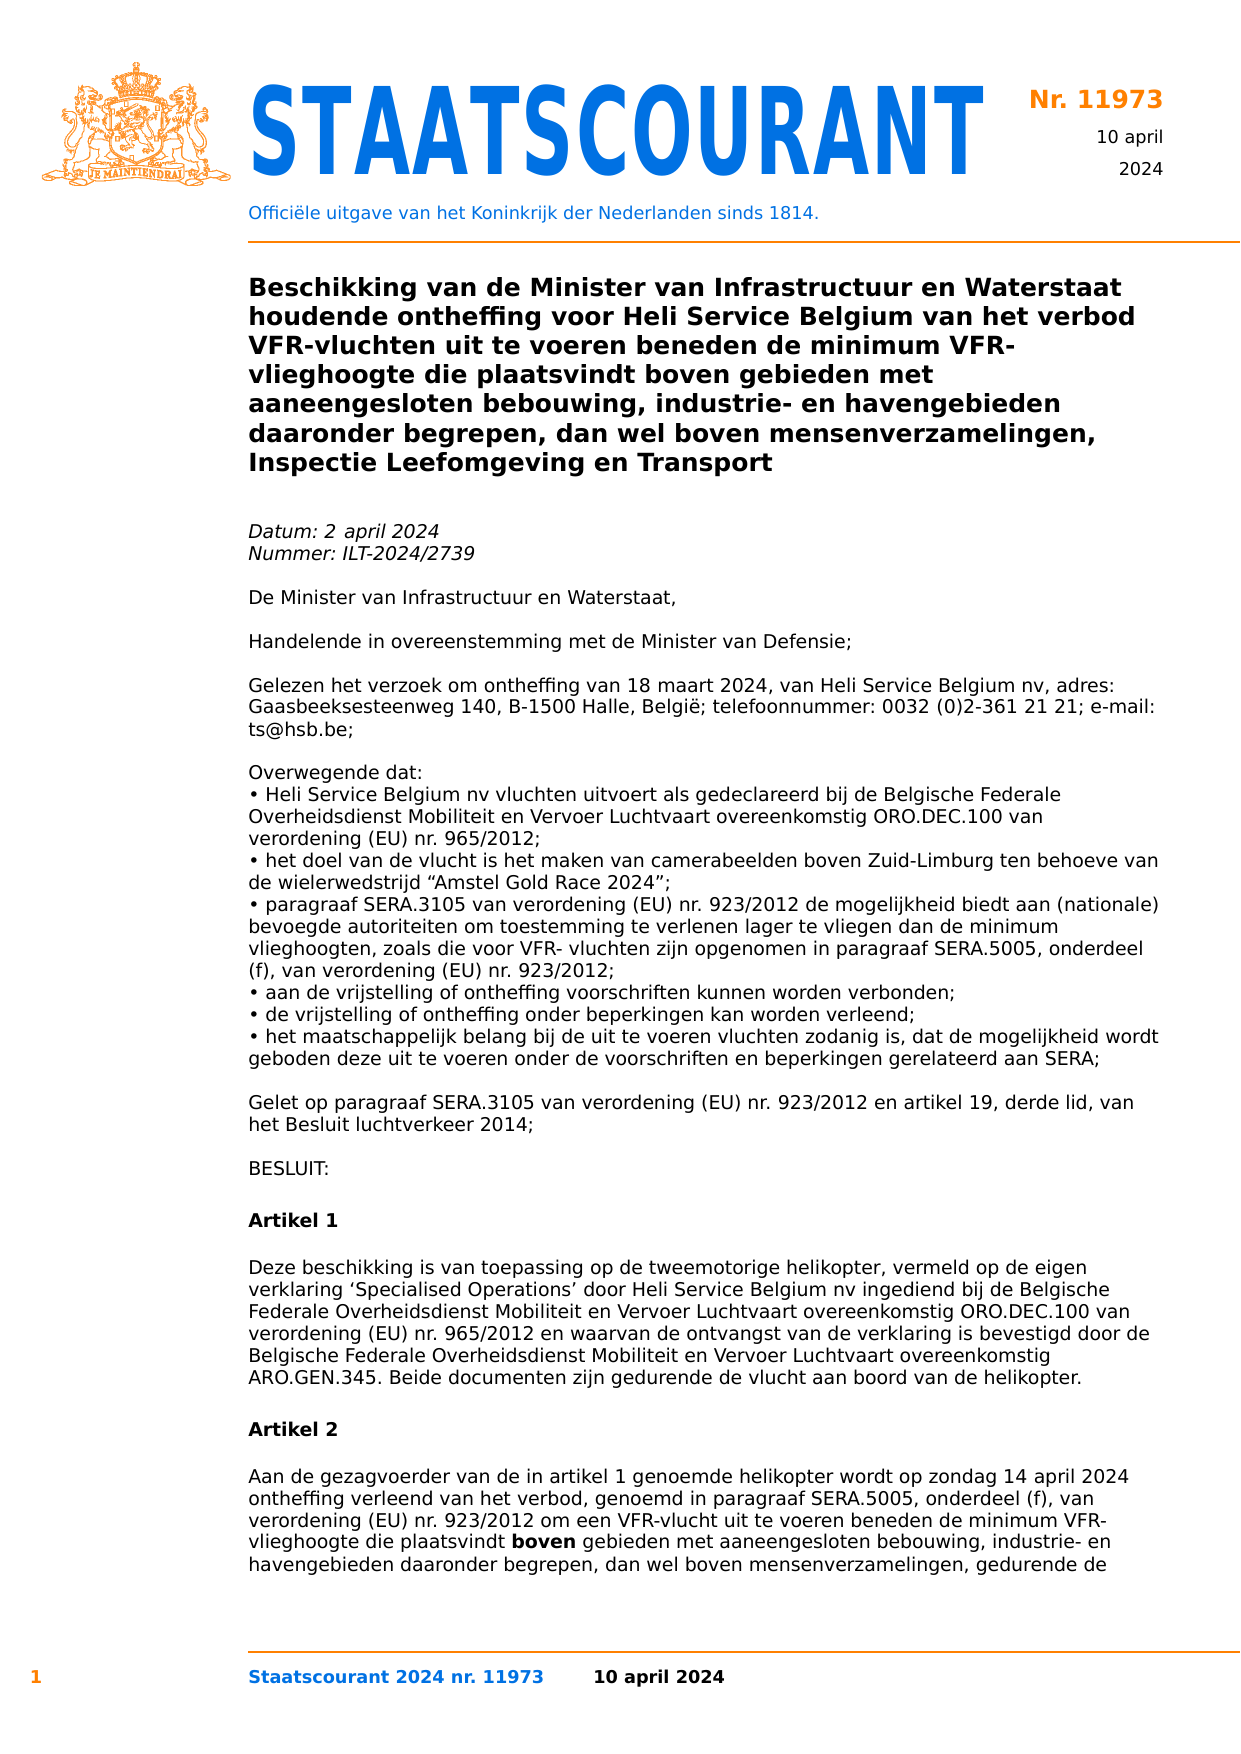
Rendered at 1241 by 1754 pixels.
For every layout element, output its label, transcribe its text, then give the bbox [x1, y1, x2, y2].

table_header STAATSCOURANT [248, 62, 998, 203]
text Gelet op paragraaf SERA.3105 van verordening (EU) nr. 923/2012 en artikel 19, derde lid, van het Besluit luchtverkeer 2014; [248, 1092, 1163, 1136]
text Gelezen het verzoek om ontheffing van 18 maart 2024, van Heli Service Belgium nv, adres: Gaasbeeksesteenweg 140, B-1500 Halle, België; telefoonnummer: 0032 (0)2-361 21 21; e-mail: ts@hsb.be; [248, 674, 1163, 740]
table_cell 10 april [998, 121, 1240, 153]
text Handelende in overeenstemming met de Minister van Defensie; [248, 631, 1163, 653]
text • aan de vrijstelling of ontheffing voorschriften kunnen worden verbonden; [248, 982, 1163, 1004]
text • Heli Service Belgium nv vluchten uitvoert als gedeclareerd bij de Belgische Federale Overheidsdienst Mobiliteit en Vervoer Luchtvaart overeenkomstig ORO.DEC.100 van verordening (EU) nr. 965/2012; [248, 784, 1163, 850]
subtitle Artikel 2 [248, 1418, 1163, 1441]
subtitle Beschikking van de Minister van Infrastructuur en Waterstaat houdende ontheffing voor Heli Service Belgium van het verbod VFR-vluchten uit te voeren beneden de minimum VFR-vlieghoogte die plaatsvindt boven gebieden met aaneengesloten bebouwing, industrie- en havengebieden daaronder begrepen, dan wel boven mensenverzamelingen, Inspectie Leefomgeving en Transport [248, 273, 1163, 477]
table_header [25, 62, 248, 241]
text • de vrijstelling of ontheffing onder beperkingen kan worden verleend; [248, 1004, 1163, 1026]
text Nummer: ILT-2024/2739 [248, 543, 1163, 565]
text Aan de gezagvoerder van de in artikel 1 genoemde helikopter wordt op zondag 14 april 2024 ontheffing verleend van het verbod, genoemd in paragraaf SERA.5005, onderdeel (f), van verordening (EU) nr. 923/2012 om een VFR-vlucht uit te voeren beneden de minimum VFR-vlieghoogte die plaatsvindt boven gebieden met aaneengesloten bebouwing, industrie- en havengebieden daaronder begrepen, dan wel boven mensenverzamelingen, gedurende de [248, 1466, 1163, 1575]
text • het doel van de vlucht is het maken van camerabeelden boven Zuid-Limburg ten behoeve van de wielerwedstrijd “Amstel Gold Race 2024”; [248, 850, 1163, 894]
text • het maatschappelijk belang bij de uit te voeren vluchten zodanig is, dat de mogelijkheid wordt geboden deze uit te voeren onder de voorschriften en beperkingen gerelateerd aan SERA; [248, 1026, 1163, 1070]
text Datum: 2 april 2024 [248, 521, 1163, 543]
text Deze beschikking is van toepassing op de tweemotorige helikopter, vermeld op de eigen verklaring ‘Specialised Operations’ door Heli Service Belgium nv ingediend bij de Belgische Federale Overheidsdienst Mobiliteit en Vervoer Luchtvaart overeenkomstig ORO.DEC.100 van verordening (EU) nr. 965/2012 en waarvan de ontvangst van de verklaring is bevestigd door de Belgische Federale Overheidsdienst Mobiliteit en Vervoer Luchtvaart overeenkomstig ARO.GEN.345. Beide documenten zijn gedurende de vlucht aan boord van de helikopter. [248, 1257, 1163, 1388]
text De Minister van Infrastructuur en Waterstaat, [248, 587, 1163, 609]
picture [41, 62, 231, 186]
subtitle Artikel 1 [248, 1210, 1163, 1232]
text • paragraaf SERA.3105 van verordening (EU) nr. 923/2012 de mogelijkheid biedt aan (nationale) bevoegde autoriteiten om toestemming te verlenen lager te vliegen dan de minimum vlieghoogten, zoals die voor VFR- vluchten zijn opgenomen in paragraaf SERA.5005, onderdeel (f), van verordening (EU) nr. 923/2012; [248, 894, 1163, 982]
table_header Nr. 11973 [998, 62, 1240, 121]
text BESLUIT: [248, 1158, 1163, 1180]
table_cell 2024 [998, 153, 1240, 203]
table_cell Officiële uitgave van het Koninkrijk der Nederlanden sinds 1814. [248, 203, 1240, 241]
text Overwegende dat: [248, 762, 1163, 784]
